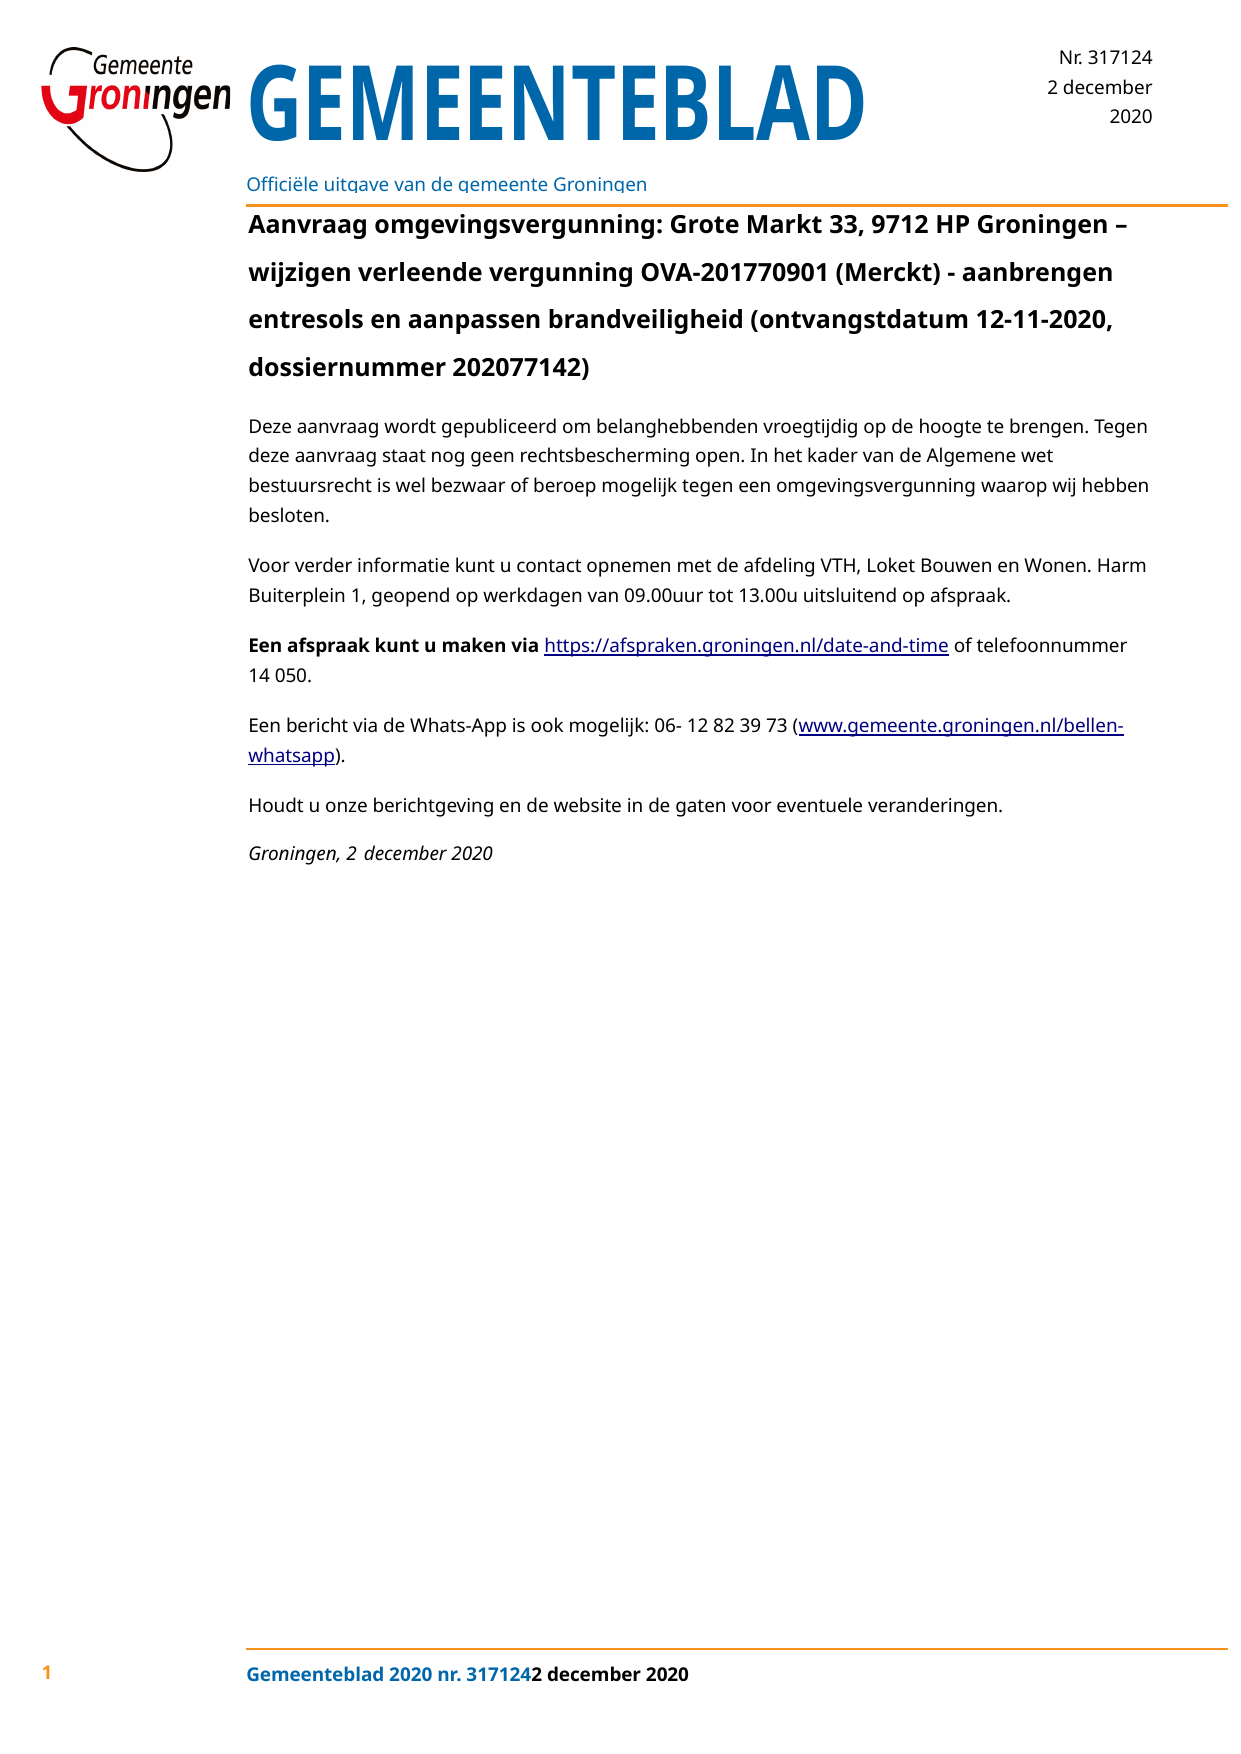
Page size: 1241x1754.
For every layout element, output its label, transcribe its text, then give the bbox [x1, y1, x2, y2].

picture [41, 47, 231, 172]
text Een afspraak kunt u maken via https://afspraken.groningen.nl/date-and-time of telefoonnummer 14 050. [248, 632, 1152, 688]
text Aanvraag omgevingsvergunning: Grote Markt 33, 9712 HP Groningen – wijzigen verleende vergunning OVA-201770901 (Merckt) - aanbrengen entresols en aanpassen brandveiligheid (ontvangstdatum 12-11-2020, dossiernummer 202077142) [248, 207, 1152, 384]
text Groningen, 2 december 2020 [248, 840, 1152, 866]
text Houdt u onze berichtgeving en de website in de gaten voor eventuele veranderingen. [248, 792, 1152, 818]
text Voor verder informatie kunt u contact opnemen met de afdeling VTH, Loket Bouwen en Wonen. Harm Buiterplein 1, geopend op werkdagen van 09.00uur tot 13.00u uitsluitend op afspraak. [248, 552, 1152, 608]
text Een bericht via de Whats-App is ook mogelijk: 06- 12 82 39 73 (www.gemeente.groningen.nl/bellen-whatsapp). [248, 712, 1152, 768]
text Deze aanvraag wordt gepubliceerd om belanghebbenden vroegtijdig op de hoogte te brengen. Tegen deze aanvraag staat nog geen rechtsbescherming open. In het kader van de Algemene wet bestuursrecht is wel bezwaar of beroep mogelijk tegen een omgevingsvergunning waarop wij hebben besloten. [248, 413, 1152, 528]
